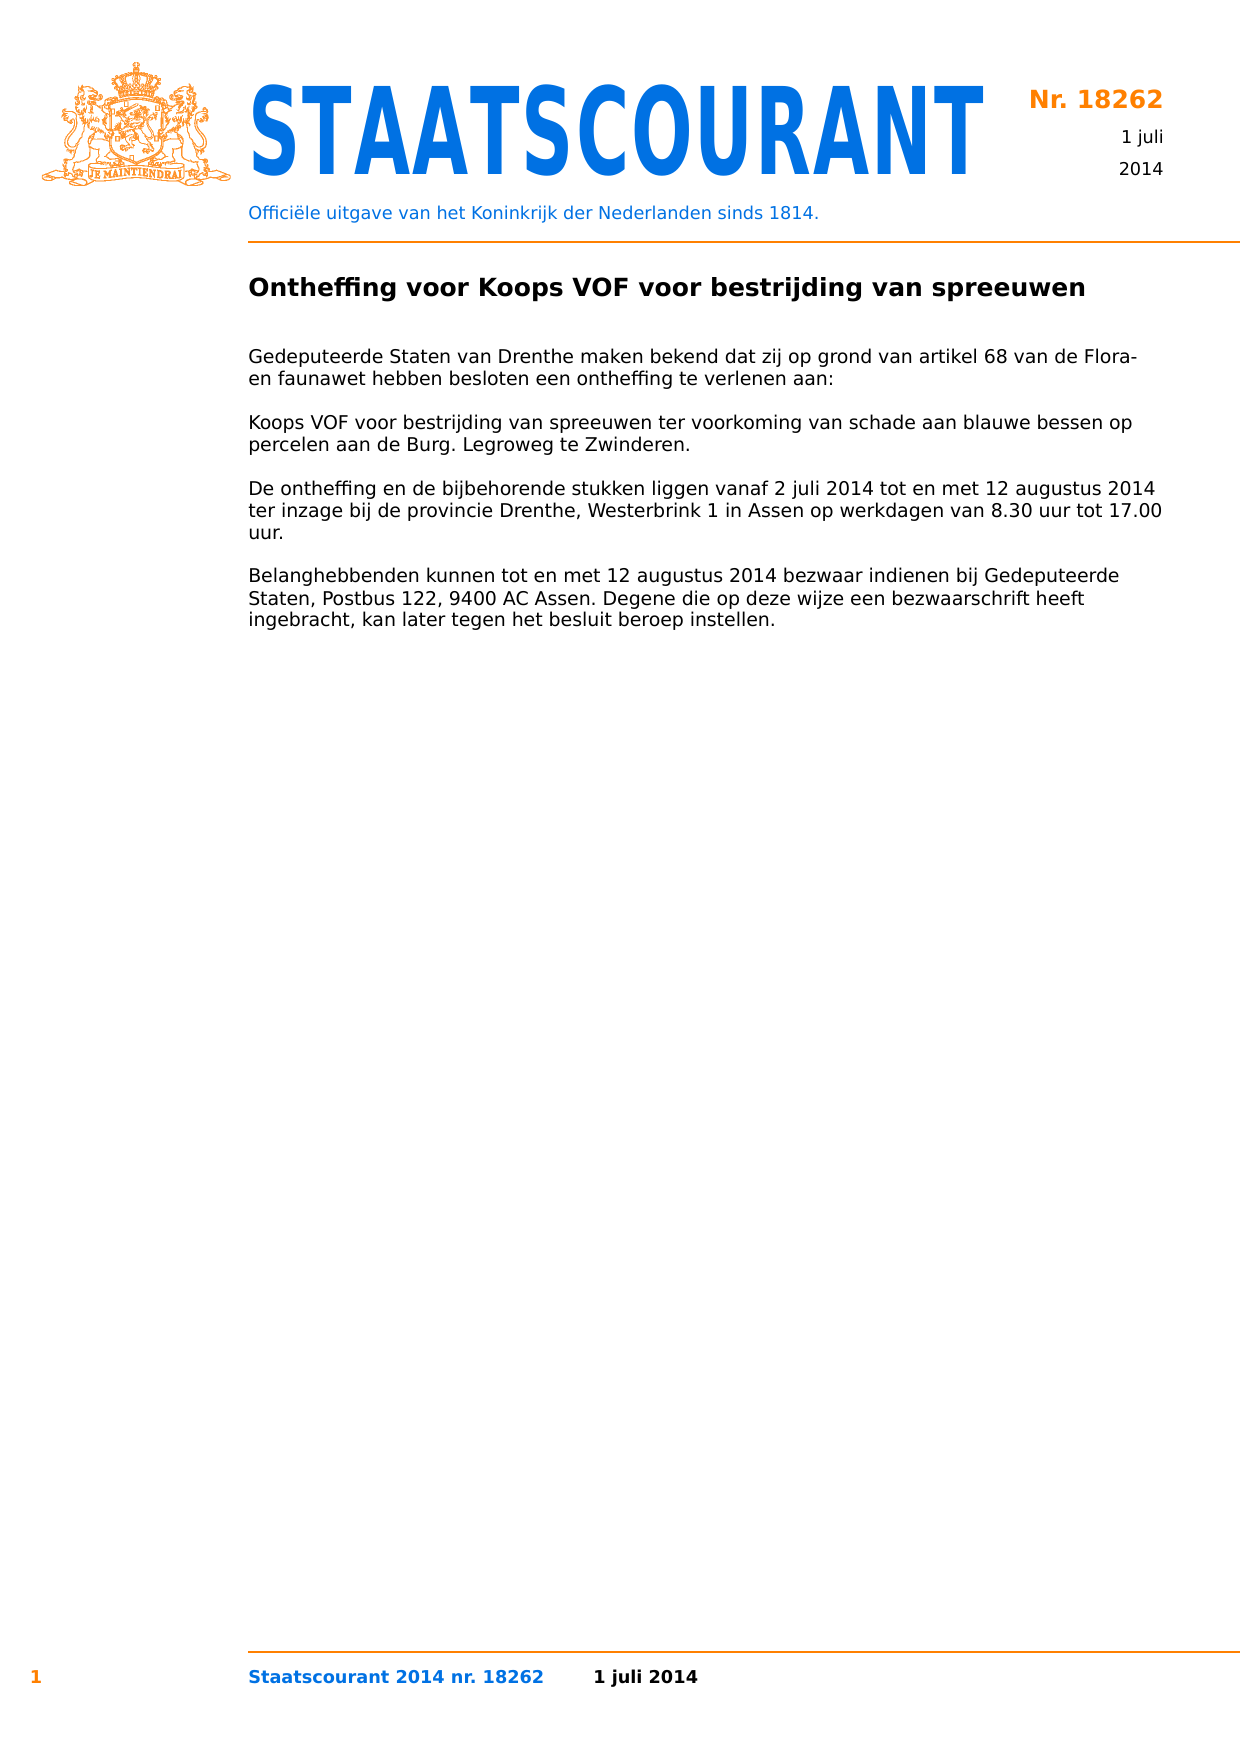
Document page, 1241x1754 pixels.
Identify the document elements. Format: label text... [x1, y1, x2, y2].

table_header STAATSCOURANT [248, 62, 998, 203]
table_cell 2014 [998, 153, 1240, 203]
table_header [25, 62, 248, 241]
text De ontheffing en de bijbehorende stukken liggen vanaf 2 juli 2014 tot en met 12 augustus 2014 ter inzage bij de provincie Drenthe, Westerbrink 1 in Assen op werkdagen van 8.30 uur tot 17.00 uur. [248, 478, 1163, 543]
text Belanghebbenden kunnen tot en met 12 augustus 2014 bezwaar indienen bij Gedeputeerde Staten, Postbus 122, 9400 AC Assen. Degene die op deze wijze een bezwaarschrift heeft ingebracht, kan later tegen het besluit beroep instellen. [248, 565, 1163, 631]
subtitle Ontheffing voor Koops VOF voor bestrijding van spreeuwen [248, 273, 1163, 302]
text Gedeputeerde Staten van Drenthe maken bekend dat zij op grond van artikel 68 van de Flora- en faunawet hebben besloten een ontheffing te verlenen aan: [248, 346, 1163, 390]
picture [41, 62, 231, 186]
table_cell Officiële uitgave van het Koninkrijk der Nederlanden sinds 1814. [248, 203, 1240, 241]
text Koops VOF voor bestrijding van spreeuwen ter voorkoming van schade aan blauwe bessen op percelen aan de Burg. Legroweg te Zwinderen. [248, 412, 1163, 456]
table_header Nr. 18262 [998, 62, 1240, 121]
table_cell 1 juli [998, 121, 1240, 153]
